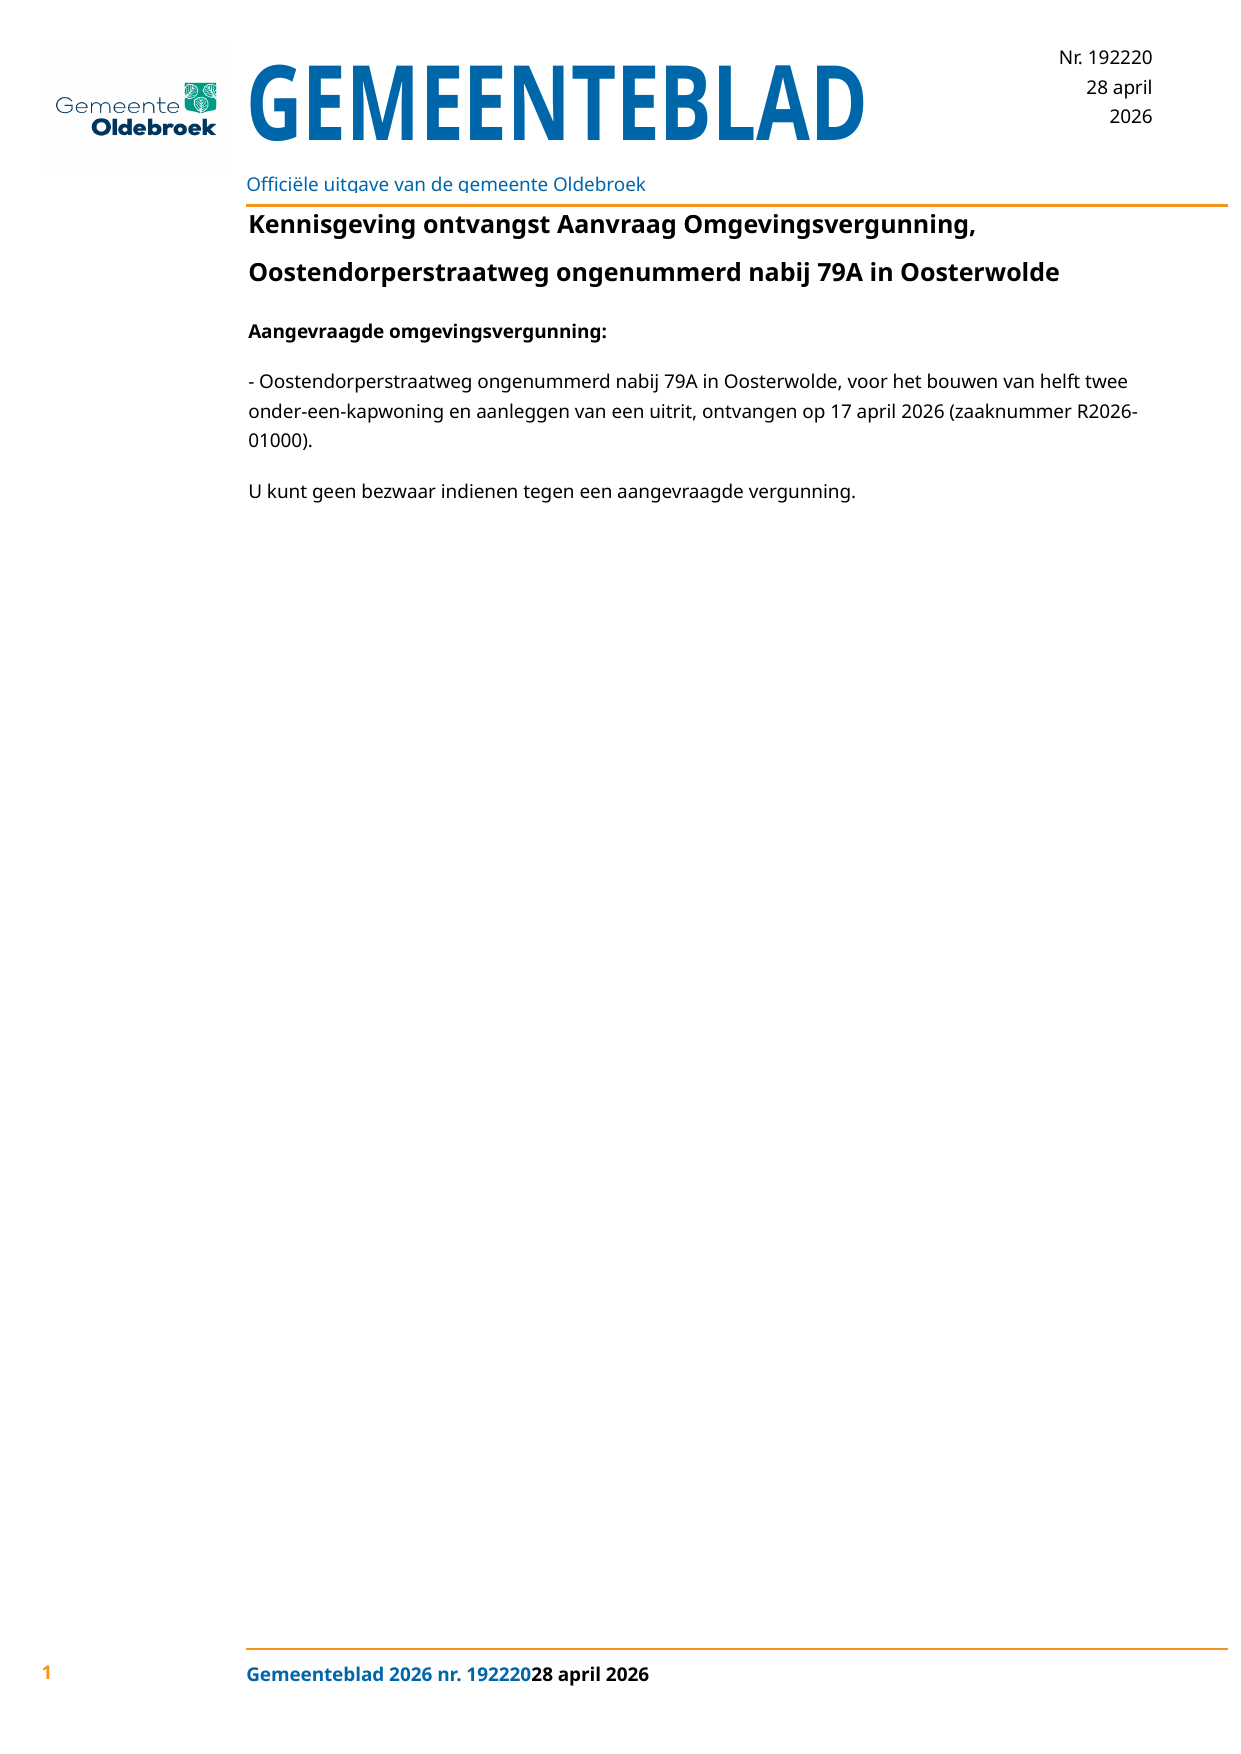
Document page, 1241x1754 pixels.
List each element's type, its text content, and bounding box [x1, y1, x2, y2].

picture [41, 47, 231, 172]
text - Oostendorperstraatweg ongenummerd nabij 79A in Oosterwolde, voor het bouwen van helft twee onder-een-kapwoning en aanleggen van een uitrit, ontvangen op 17 april 2026 (zaaknummer R2026-01000). [248, 368, 1152, 453]
text U kunt geen bezwaar indienen tegen een aangevraagde vergunning. [248, 478, 1152, 504]
text Kennisgeving ontvangst Aanvraag Omgevingsvergunning, Oostendorperstraatweg ongenummerd nabij 79A in Oosterwolde [248, 207, 1152, 288]
text Aangevraagde omgevingsvergunning: [248, 318, 1152, 344]
